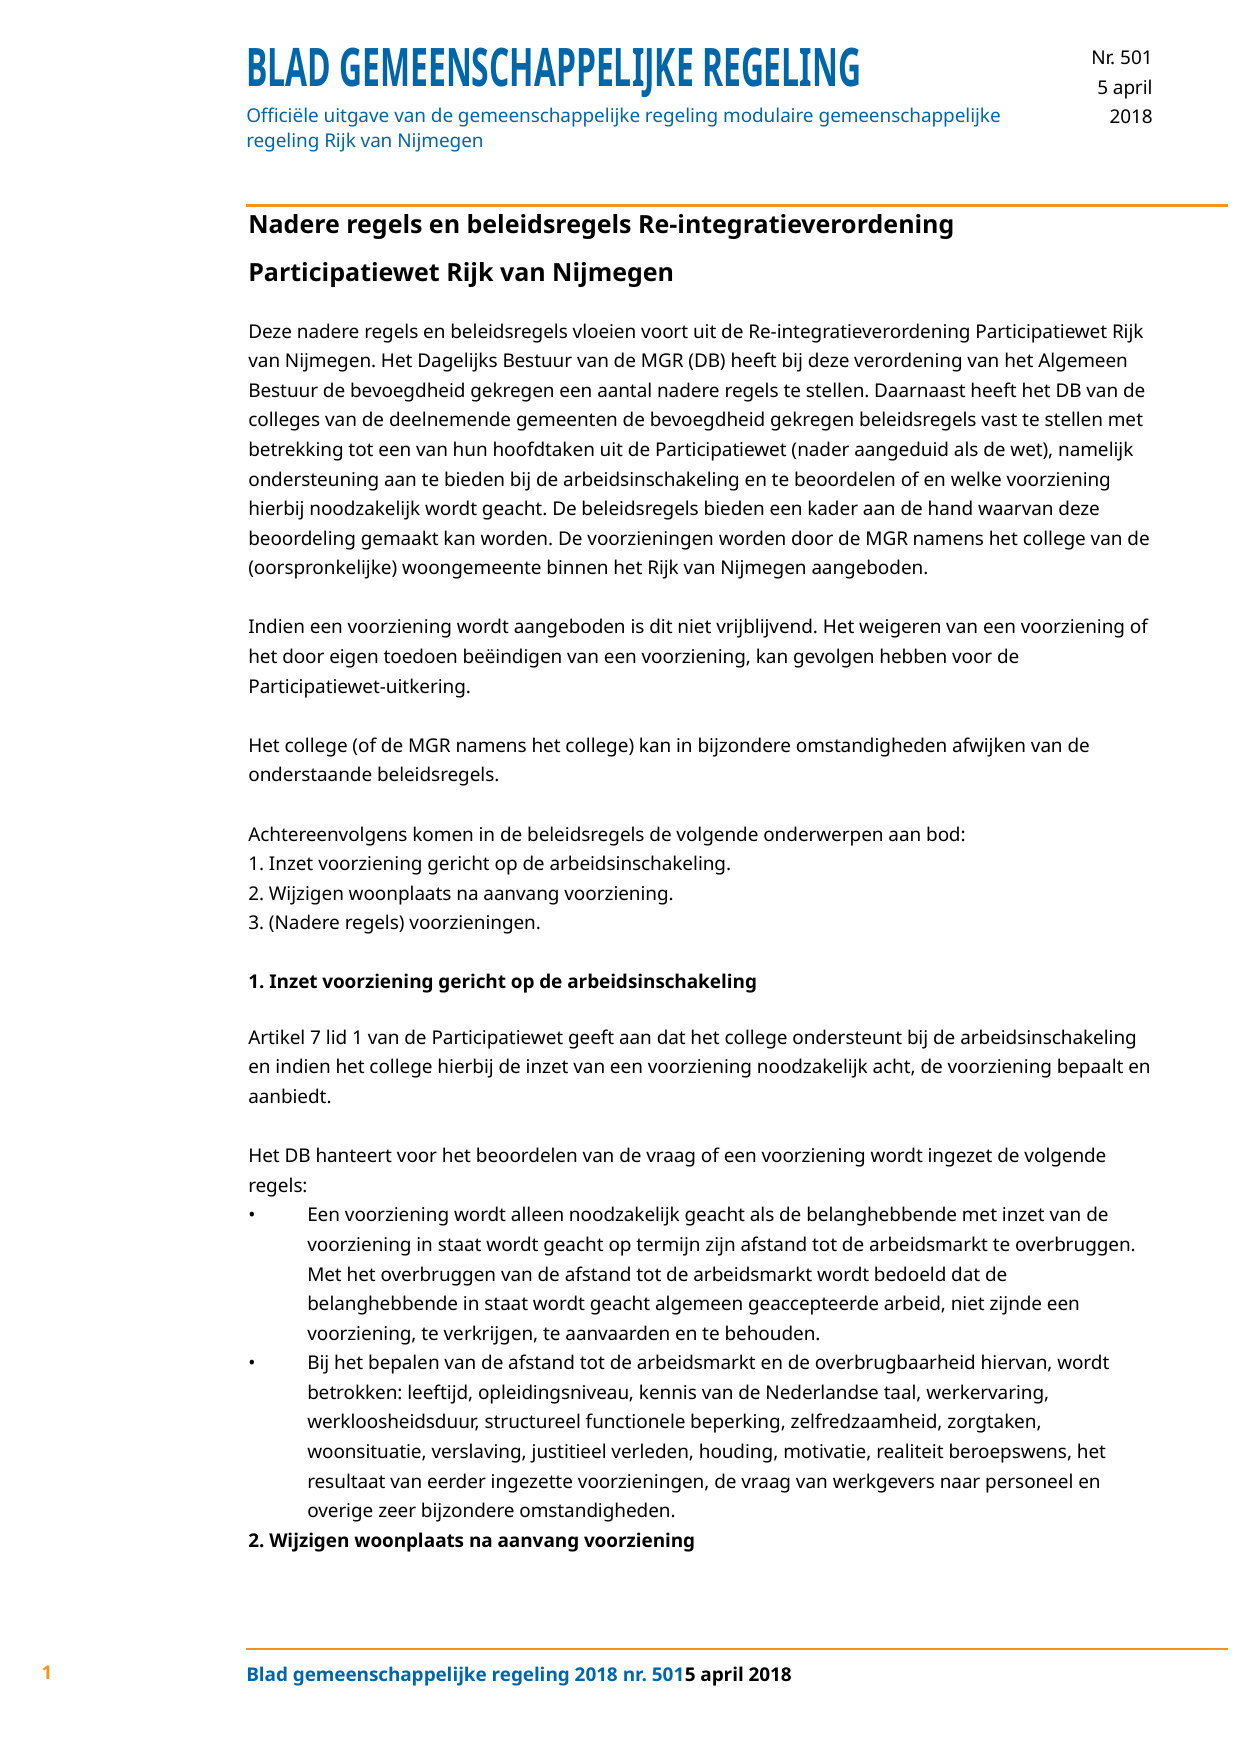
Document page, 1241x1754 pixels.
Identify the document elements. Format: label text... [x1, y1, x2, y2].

text Artikel 7 lid 1 van de Participatiewet geeft aan dat het college ondersteunt bij de arbeidsinschakeling en indien het college hierbij de inzet van een voorziening noodzakelijk acht, de voorziening bepaalt en aanbiedt. [248, 1024, 1152, 1109]
text Achtereenvolgens komen in de beleidsregels de volgende onderwerpen aan bod: [248, 821, 1152, 847]
text Het DB hanteert voor het beoordelen van de vraag of een voorziening wordt ingezet de volgende regels: [248, 1142, 1152, 1198]
text Indien een voorziening wordt aangeboden is dit niet vrijblijvend. Het weigeren van een voorziening of het door eigen toedoen beëindigen van een voorziening, kan gevolgen hebben voor de Participatiewet-uitkering. [248, 614, 1152, 699]
list Een voorziening wordt alleen noodzakelijk geacht als de belanghebbende met inzet van de voorziening in staat wordt geacht op termijn zijn afstand tot de arbeidsmarkt te overbruggen. Met het overbruggen van de afstand tot de arbeidsmarkt wordt bedoeld dat de belanghebbende in staat wordt geacht algemeen geaccepteerde arbeid, niet zijnde een voorziening, te verkrijgen, te aanvaarden en te behouden. [248, 1202, 1152, 1346]
text 1. Inzet voorziening gericht op de arbeidsinschakeling [248, 969, 1152, 994]
text 2. Wijzigen woonplaats na aanvang voorziening. [248, 880, 1152, 906]
text Deze nadere regels en beleidsregels vloeien voort uit de Re-integratieverordening Participatiewet Rijk van Nijmegen. Het Dagelijks Bestuur van de MGR (DB) heeft bij deze verordening van het Algemeen Bestuur de bevoegdheid gekregen een aantal nadere regels te stellen. Daarnaast heeft het DB van de colleges van de deelnemende gemeenten de bevoegdheid gekregen beleidsregels vast te stellen met betrekking tot een van hun hoofdtaken uit de Participatiewet (nader aangeduid als de wet), namelijk ondersteuning aan te bieden bij de arbeidsinschakeling en te beoordelen of en welke voorziening hierbij noodzakelijk wordt geacht. De beleidsregels bieden een kader aan de hand waarvan deze beoordeling gemaakt kan worden. De voorzieningen worden door de MGR namens het college van de (oorspronkelijke) woongemeente binnen het Rijk van Nijmegen aangeboden. [248, 318, 1152, 580]
text Nadere regels en beleidsregels Re-integratieverordening Participatiewet Rijk van Nijmegen [248, 207, 1152, 288]
list Bij het bepalen van de afstand tot de arbeidsmarkt en de overbrugbaarheid hiervan, wordt betrokken: leeftijd, opleidingsniveau, kennis van de Nederlandse taal, werkervaring, werkloosheidsduur, structureel functionele beperking, zelfredzaamheid, zorgtaken, woonsituatie, verslaving, justitieel verleden, houding, motivatie, realiteit beroepswens, het resultaat van eerder ingezette voorzieningen, de vraag van werkgevers naar personeel en overige zeer bijzondere omstandigheden. [248, 1349, 1152, 1523]
text 2. Wijzigen woonplaats na aanvang voorziening [248, 1527, 1152, 1553]
text Het college (of de MGR namens het college) kan in bijzondere omstandigheden afwijken van de onderstaande beleidsregels. [248, 732, 1152, 787]
text 3. (Nadere regels) voorzieningen. [248, 909, 1152, 935]
text 1. Inzet voorziening gericht op de arbeidsinschakeling. [248, 850, 1152, 876]
picture [41, 47, 231, 172]
